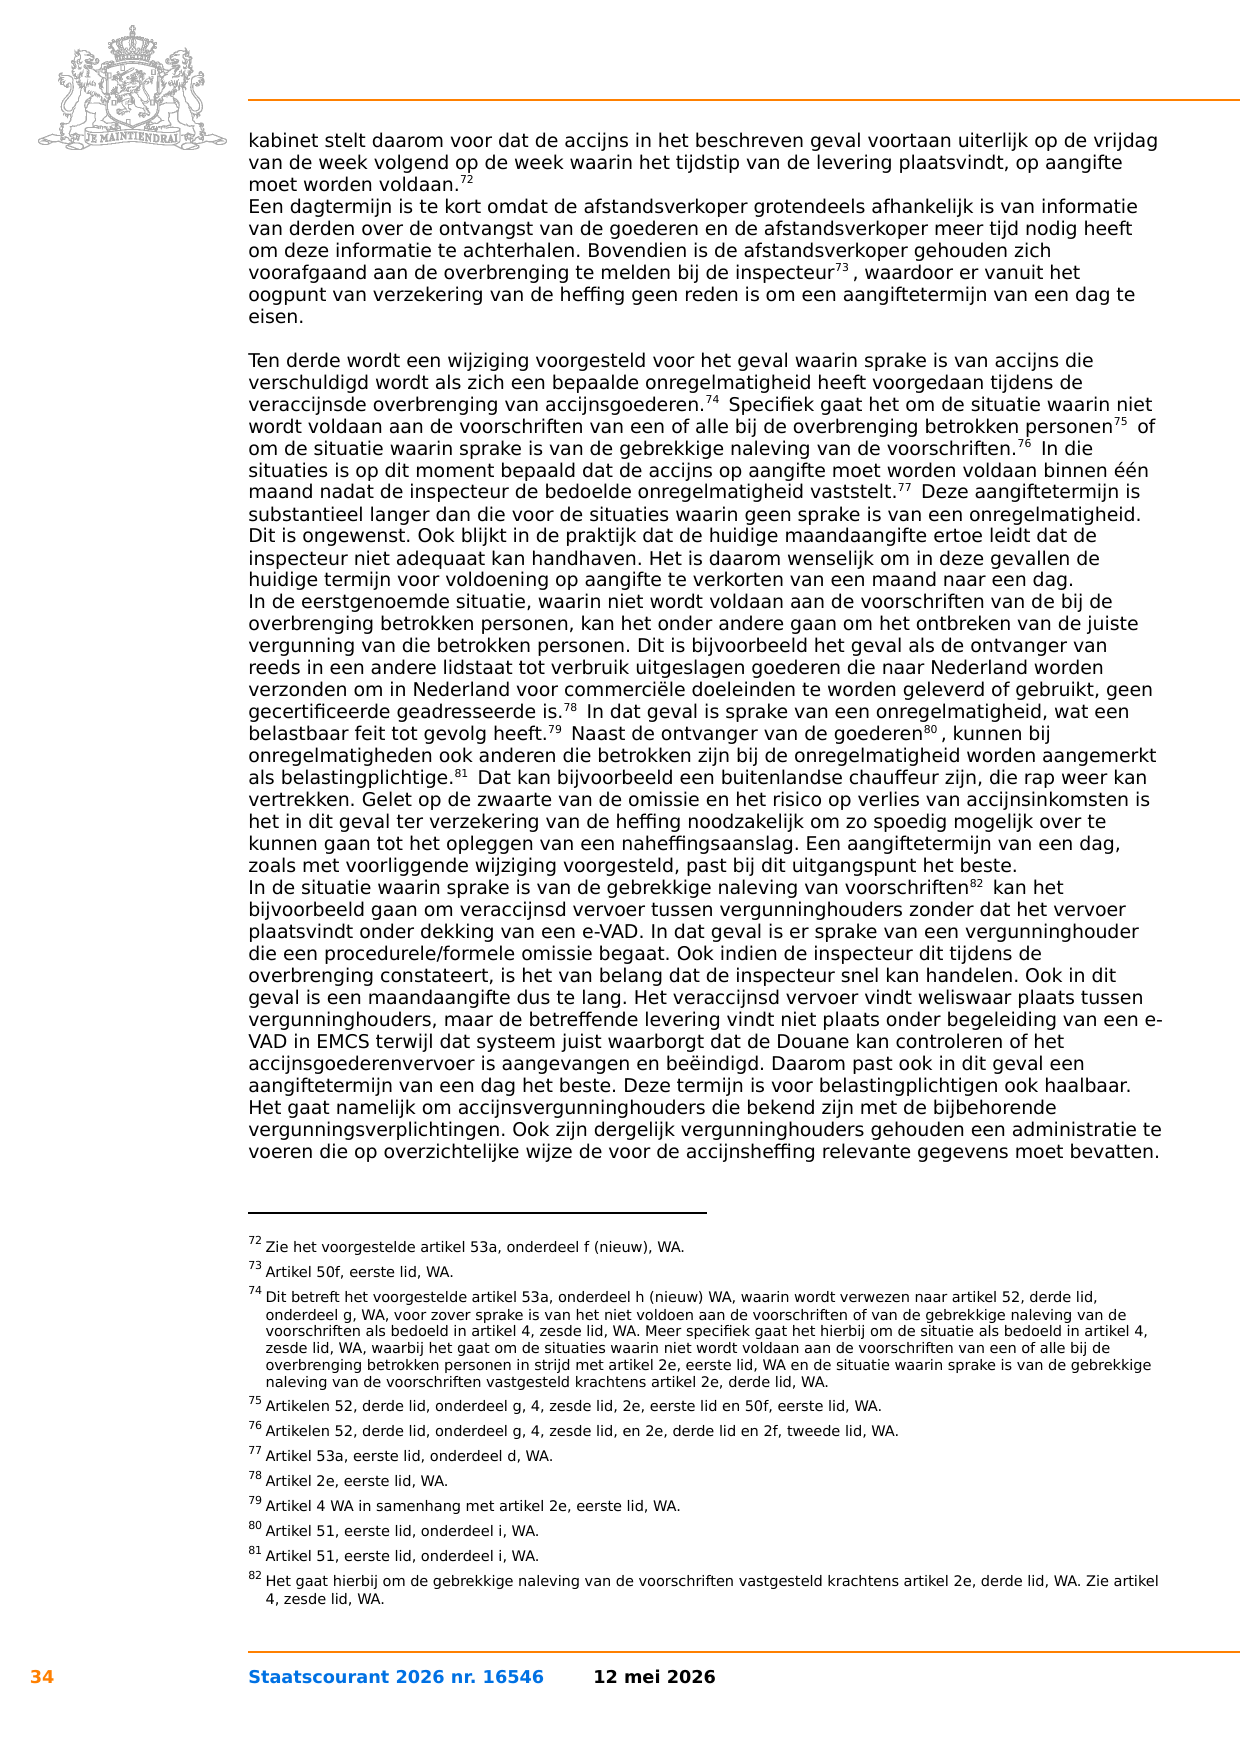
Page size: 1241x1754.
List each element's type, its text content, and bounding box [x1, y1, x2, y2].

text Artikelen 52, derde lid, onderdeel g, 4, zesde lid, en 2e, derde lid en 2f, tweede lid, WA. [248, 1419, 1163, 1441]
text Artikel 50f, eerste lid, WA. [248, 1259, 1163, 1282]
text In de situatie waarin sprake is van de gebrekkige naleving van voorschriften kan het bijvoorbeeld gaan om veraccijnsd vervoer tussen vergunninghouders zonder dat het vervoer plaatsvindt onder dekking van een e-VAD. In dat geval is er sprake van een vergunninghouder die een procedurele/formele omissie begaat. Ook indien de inspecteur dit tijdens de overbrenging constateert, is het van belang dat de inspecteur snel kan handelen. Ook in dit geval is een maandaangifte dus te lang. Het veraccijnsd vervoer vindt weliswaar plaats tussen vergunninghouders, maar de betreffende levering vindt niet plaats onder begeleiding van een e-VAD in EMCS terwijl dat systeem juist waarborgt dat de Douane kan controleren of het accijnsgoederenvervoer is aangevangen en beëindigd. Daarom past ook in dit geval een aangiftetermijn van een dag het beste. Deze termijn is voor belastingplichtigen ook haalbaar. Het gaat namelijk om accijnsvergunninghouders die bekend zijn met de bijbehorende vergunningsverplichtingen. Ook zijn dergelijk vergunninghouders gehouden een administratie te voeren die op overzichtelijke wijze de voor de accijnsheffing relevante gegevens moet bevatten. [248, 877, 1163, 1163]
text In de eerstgenoemde situatie, waarin niet wordt voldaan aan de voorschriften van de bij de overbrenging betrokken personen, kan het onder andere gaan om het ontbreken van de juiste vergunning van die betrokken personen. Dit is bijvoorbeeld het geval als de ontvanger van reeds in een andere lidstaat tot verbruik uitgeslagen goederen die naar Nederland worden verzonden om in Nederland voor commerciële doeleinden te worden geleverd of gebruikt, geen gecertificeerde geadresseerde is. In dat geval is sprake van een onregelmatigheid, wat een belastbaar feit tot gevolg heeft. Naast de ontvanger van de goederen, kunnen bij onregelmatigheden ook anderen die betrokken zijn bij de onregelmatigheid worden aangemerkt als belastingplichtige. Dat kan bijvoorbeeld een buitenlandse chauffeur zijn, die rap weer kan vertrekken. Gelet op de zwaarte van de omissie en het risico op verlies van accijnsinkomsten is het in dit geval ter verzekering van de heffing noodzakelijk om zo spoedig mogelijk over te kunnen gaan tot het opleggen van een naheffingsaanslag. Een aangiftetermijn van een dag, zoals met voorliggende wijziging voorgesteld, past bij dit uitgangspunt het beste. [248, 591, 1163, 877]
text Ten derde wordt een wijziging voorgesteld voor het geval waarin sprake is van accijns die verschuldigd wordt als zich een bepaalde onregelmatigheid heeft voorgedaan tijdens de veraccijnsde overbrenging van accijnsgoederen. Specifiek gaat het om de situatie waarin niet wordt voldaan aan de voorschriften van een of alle bij de overbrenging betrokken personen of om de situatie waarin sprake is van de gebrekkige naleving van de voorschriften. In die situaties is op dit moment bepaald dat de accijns op aangifte moet worden voldaan binnen één maand nadat de inspecteur de bedoelde onregelmatigheid vaststelt. Deze aangiftetermijn is substantieel langer dan die voor de situaties waarin geen sprake is van een onregelmatigheid. Dit is ongewenst. Ook blijkt in de praktijk dat de huidige maandaangifte ertoe leidt dat de inspecteur niet adequaat kan handhaven. Het is daarom wenselijk om in deze gevallen de huidige termijn voor voldoening op aangifte te verkorten van een maand naar een dag. [248, 349, 1163, 591]
text Dit betreft het voorgestelde artikel 53a, onderdeel h (nieuw) WA, waarin wordt verwezen naar artikel 52, derde lid, onderdeel g, WA, voor zover sprake is van het niet voldoen aan de voorschriften of van de gebrekkige naleving van de voorschriften als bedoeld in artikel 4, zesde lid, WA. Meer specifiek gaat het hierbij om de situatie als bedoeld in artikel 4, zesde lid, WA, waarbij het gaat om de situaties waarin niet wordt voldaan aan de voorschriften van een of alle bij de overbrenging betrokken personen in strijd met artikel 2e, eerste lid, WA en de situatie waarin sprake is van de gebrekkige naleving van de voorschriften vastgesteld krachtens artikel 2e, derde lid, WA. [248, 1284, 1163, 1391]
text Zie het voorgestelde artikel 53a, onderdeel f (nieuw), WA. [248, 1234, 1163, 1257]
picture [38, 25, 227, 150]
text Artikel 51, eerste lid, onderdeel i, WA. [248, 1519, 1163, 1541]
text Een dagtermijn is te kort omdat de afstandsverkoper grotendeels afhankelijk is van informatie van derden over de ontvangst van de goederen en de afstandsverkoper meer tijd nodig heeft om deze informatie te achterhalen. Bovendien is de afstandsverkoper gehouden zich voorafgaand aan de overbrenging te melden bij de inspecteur, waardoor er vanuit het oogpunt van verzekering van de heffing geen reden is om een aangiftetermijn van een dag te eisen. [248, 196, 1163, 328]
text Artikel 2e, eerste lid, WA. [248, 1469, 1163, 1491]
text Het gaat hierbij om de gebrekkige naleving van de voorschriften vastgesteld krachtens artikel 2e, derde lid, WA. Zie artikel 4, zesde lid, WA. [248, 1569, 1163, 1608]
text kabinet stelt daarom voor dat de accijns in het beschreven geval voortaan uiterlijk op de vrijdag van de week volgend op de week waarin het tijdstip van de levering plaatsvindt, op aangifte moet worden voldaan. [248, 130, 1163, 196]
text Artikelen 52, derde lid, onderdeel g, 4, zesde lid, 2e, eerste lid en 50f, eerste lid, WA. [248, 1394, 1163, 1416]
text Artikel 51, eerste lid, onderdeel i, WA. [248, 1544, 1163, 1566]
text Artikel 53a, eerste lid, onderdeel d, WA. [248, 1444, 1163, 1466]
text Artikel 4 WA in samenhang met artikel 2e, eerste lid, WA. [248, 1494, 1163, 1516]
